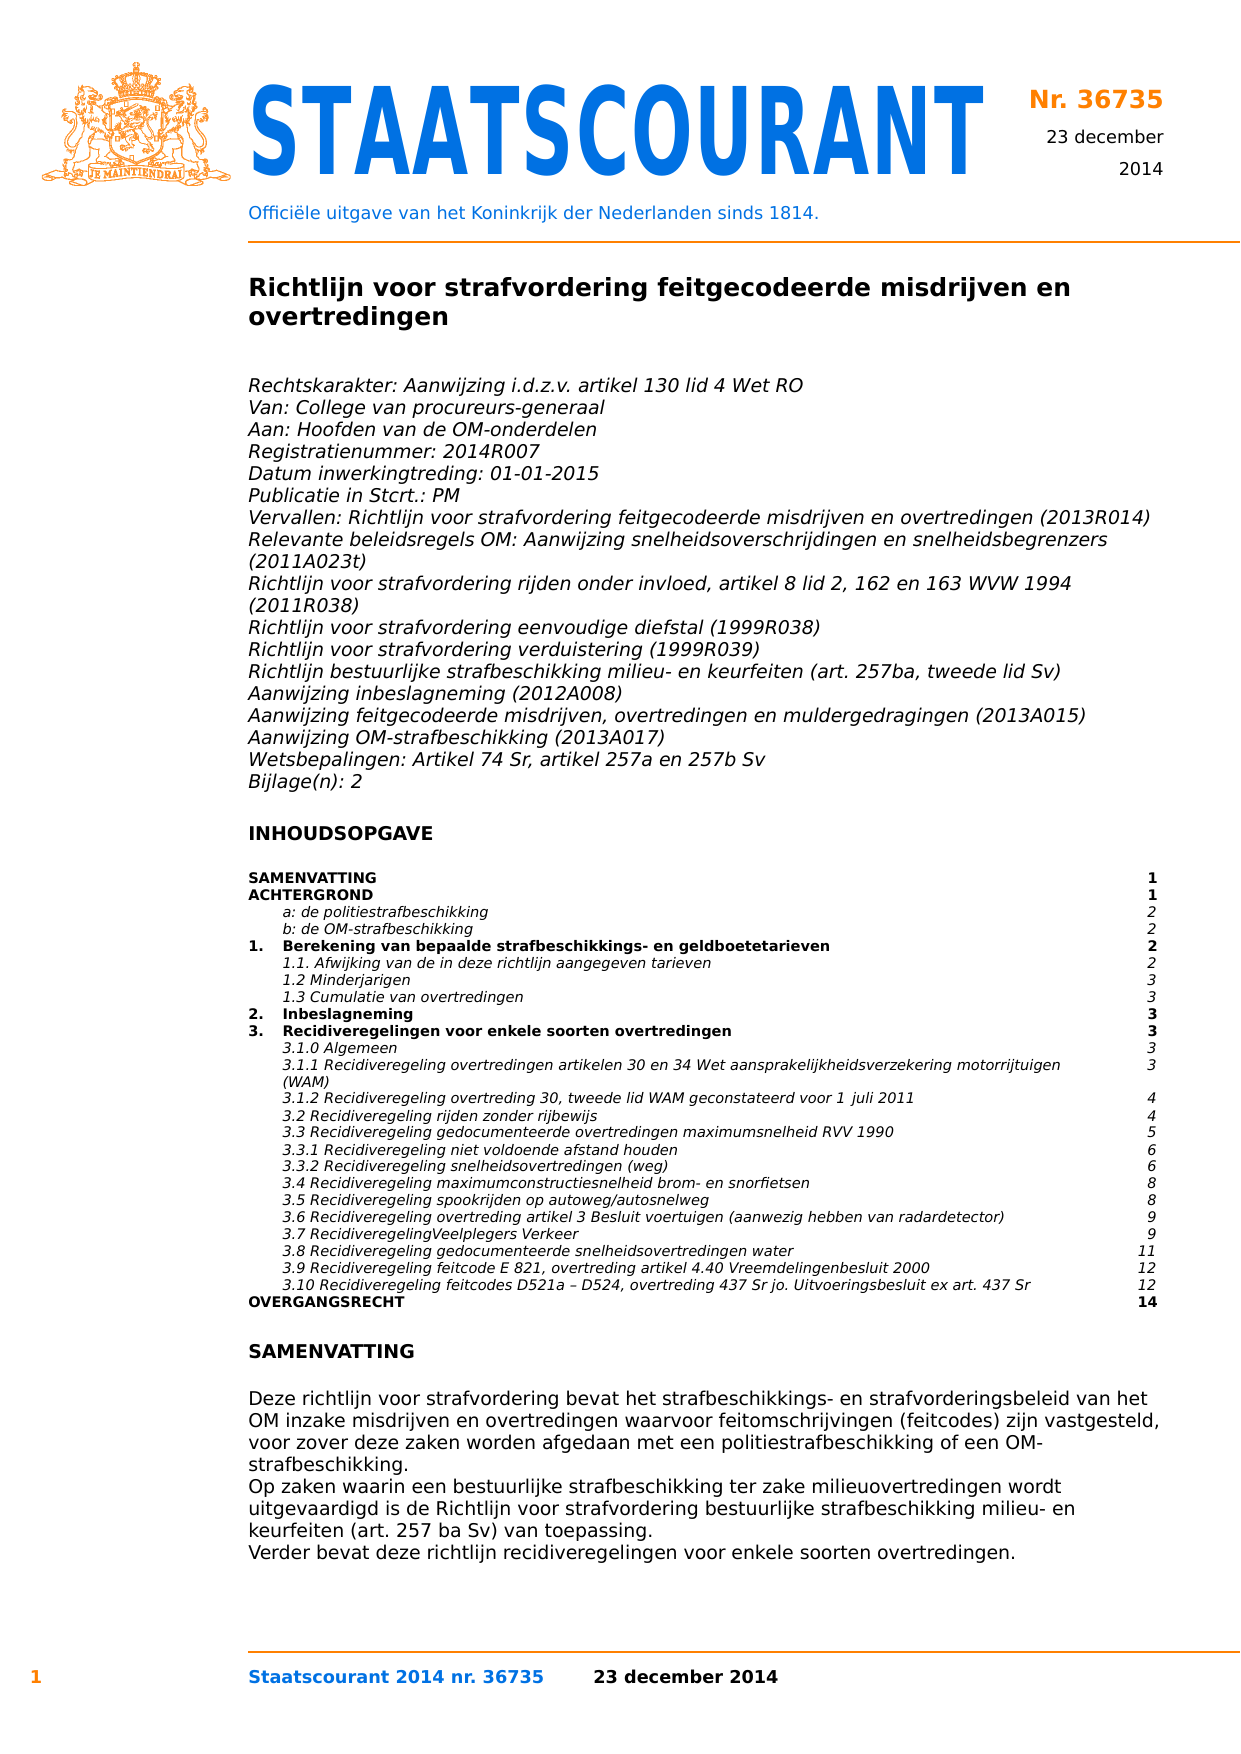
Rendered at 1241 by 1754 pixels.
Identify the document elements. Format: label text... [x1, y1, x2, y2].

table_cell [248, 1108, 276, 1124]
table_cell [248, 1226, 276, 1243]
text Publicatie in Stcrt.: PM [248, 485, 1163, 507]
text Aan: Hoofden van de OM-onderdelen [248, 419, 1163, 441]
text Aanwijzing feitgecodeerde misdrijven, overtredingen en muldergedragingen (2013A015) [248, 705, 1163, 727]
table_cell ACHTERGROND [248, 887, 1093, 904]
table_cell 12 [1093, 1277, 1163, 1294]
table_cell a: de politiestrafbeschikking [276, 904, 1093, 921]
table_cell 3 [1093, 1006, 1163, 1022]
table_header STAATSCOURANT [248, 62, 998, 203]
text Richtlijn voor strafvordering verduistering (1999R039) [248, 639, 1163, 661]
text Registratienummer: 2014R007 [248, 441, 1163, 463]
table_cell [248, 1090, 276, 1107]
table_cell 23 december [998, 121, 1240, 153]
table_cell 3.1.1 Recidiveregeling overtredingen artikelen 30 en 34 Wet aansprakelijkheidsverzekering motorrijtuigen (WAM) [276, 1056, 1093, 1090]
table_cell 2. [248, 1006, 276, 1022]
table_cell Berekening van bepaalde strafbeschikkings- en geldboetetarieven [276, 938, 1093, 954]
table_cell [248, 955, 276, 972]
table_cell 1.2 Minderjarigen [276, 972, 1093, 988]
table_cell 3.7 RecidiveregelingVeelplegers Verkeer [276, 1226, 1093, 1243]
table_cell 1.1. Afwijking van de in deze richtlijn aangegeven tarieven [276, 955, 1093, 972]
table_cell [248, 921, 276, 938]
subtitle SAMENVATTING [248, 1341, 1163, 1363]
text Vervallen: Richtlijn voor strafvordering feitgecodeerde misdrijven en overtredingen (2013R014) [248, 507, 1163, 529]
table_cell [248, 1040, 276, 1056]
table_cell 2014 [998, 153, 1240, 203]
table_cell [248, 1124, 276, 1141]
text Richtlijn bestuurlijke strafbeschikking milieu- en keurfeiten (art. 257ba, tweede lid Sv) [248, 661, 1163, 683]
text Verder bevat deze richtlijn recidiveregelingen voor enkele soorten overtredingen. [248, 1542, 1163, 1564]
table_cell 5 [1093, 1124, 1163, 1141]
table_cell OVERGANGSRECHT [248, 1294, 1093, 1311]
text Rechtskarakter: Aanwijzing i.d.z.v. artikel 130 lid 4 Wet RO [248, 375, 1163, 397]
text Van: College van procureurs-generaal [248, 397, 1163, 419]
table_cell 3.10 Recidiveregeling feitcodes D521a – D524, overtreding 437 Sr jo. Uitvoeringsbesluit ex art. 437 Sr [276, 1277, 1093, 1294]
table_cell 3 [1093, 1023, 1163, 1039]
table_cell 2 [1093, 938, 1163, 954]
table_cell Officiële uitgave van het Koninkrijk der Nederlanden sinds 1814. [248, 203, 1240, 241]
table_cell 3.3 Recidiveregeling gedocumenteerde overtredingen maximumsnelheid RVV 1990 [276, 1124, 1093, 1141]
table_cell [248, 1243, 276, 1260]
table_cell [248, 1175, 276, 1192]
table_cell 2 [1093, 904, 1163, 921]
text Deze richtlijn voor strafvordering bevat het strafbeschikkings- en strafvorderingsbeleid van het OM inzake misdrijven en overtredingen waarvoor feitomschrijvingen (feitcodes) zijn vastgesteld, voor zover deze zaken worden afgedaan met een politiestrafbeschikking of een OM-strafbeschikking. [248, 1388, 1163, 1476]
table_cell 14 [1093, 1294, 1163, 1311]
table_cell 3.6 Recidiveregeling overtreding artikel 3 Besluit voertuigen (aanwezig hebben van radardetector) [276, 1209, 1093, 1226]
table_cell 3 [1093, 972, 1163, 988]
table_cell b: de OM-strafbeschikking [276, 921, 1093, 938]
table_cell 2 [1093, 921, 1163, 938]
table_header Nr. 36735 [998, 62, 1240, 121]
table_header SAMENVATTING [248, 870, 1093, 887]
text Richtlijn voor strafvordering rijden onder invloed, artikel 8 lid 2, 162 en 163 WVW 1994 (2011R038) [248, 573, 1163, 617]
table_cell 11 [1093, 1243, 1163, 1260]
table_cell 3 [1093, 989, 1163, 1006]
table_cell 3.2 Recidiveregeling rijden zonder rijbewijs [276, 1108, 1093, 1124]
table_cell 6 [1093, 1141, 1163, 1158]
table_cell Recidiveregelingen voor enkele soorten overtredingen [276, 1023, 1093, 1039]
table_cell 3.3.1 Recidiveregeling niet voldoende afstand houden [276, 1141, 1093, 1158]
table_cell 1.3 Cumulatie van overtredingen [276, 989, 1093, 1006]
table_cell [248, 1141, 276, 1158]
table_header [25, 62, 248, 241]
table_cell 3.1.2 Recidiveregeling overtreding 30, tweede lid WAM geconstateerd voor 1 juli 2011 [276, 1090, 1093, 1107]
table_cell 9 [1093, 1209, 1163, 1226]
subtitle INHOUDSOPGAVE [248, 823, 1163, 845]
table_cell 3.4 Recidiveregeling maximumconstructiesnelheid brom- en snorfietsen [276, 1175, 1093, 1192]
table_cell 8 [1093, 1175, 1163, 1192]
table_cell 2 [1093, 955, 1163, 972]
text Richtlijn voor strafvordering eenvoudige diefstal (1999R038) [248, 617, 1163, 639]
table_cell 12 [1093, 1260, 1163, 1277]
table_cell 3.9 Recidiveregeling feitcode E 821, overtreding artikel 4.40 Vreemdelingenbesluit 2000 [276, 1260, 1093, 1277]
text Wetsbepalingen: Artikel 74 Sr, artikel 257a en 257b Sv [248, 749, 1163, 771]
table_cell Inbeslagneming [276, 1006, 1093, 1022]
text Op zaken waarin een bestuurlijke strafbeschikking ter zake milieuovertredingen wordt uitgevaardigd is de Richtlijn voor strafvordering bestuurlijke strafbeschikking milieu- en keurfeiten (art. 257 ba Sv) van toepassing. [248, 1476, 1163, 1542]
table_header 1 [1093, 870, 1163, 887]
table_cell [248, 972, 276, 988]
table_cell 8 [1093, 1192, 1163, 1209]
table_cell [248, 1192, 276, 1209]
table_cell 9 [1093, 1226, 1163, 1243]
table_cell 3.5 Recidiveregeling spookrijden op autoweg/autosnelweg [276, 1192, 1093, 1209]
text Bijlage(n): 2 [248, 771, 1163, 793]
table_cell 3. [248, 1023, 276, 1039]
table_cell 1 [1093, 887, 1163, 904]
text Aanwijzing inbeslagneming (2012A008) [248, 683, 1163, 705]
table_cell 3.8 Recidiveregeling gedocumenteerde snelheidsovertredingen water [276, 1243, 1093, 1260]
table_cell [248, 1209, 276, 1226]
subtitle Richtlijn voor strafvordering feitgecodeerde misdrijven en overtredingen [248, 273, 1163, 331]
text Aanwijzing OM-strafbeschikking (2013A017) [248, 727, 1163, 749]
table_cell [248, 904, 276, 921]
table_cell [248, 1277, 276, 1294]
table_cell [248, 989, 276, 1006]
text Relevante beleidsregels OM: Aanwijzing snelheidsoverschrijdingen en snelheidsbegrenzers (2011A023t) [248, 529, 1163, 573]
table_cell 3 [1093, 1056, 1163, 1090]
table_cell 3.1.0 Algemeen [276, 1040, 1093, 1056]
table_cell [248, 1056, 276, 1090]
table_cell 6 [1093, 1158, 1163, 1175]
table_cell 1. [248, 938, 276, 954]
table_cell [248, 1260, 276, 1277]
table_cell 4 [1093, 1108, 1163, 1124]
picture [41, 62, 231, 186]
table_cell 3 [1093, 1040, 1163, 1056]
table_cell 3.3.2 Recidiveregeling snelheidsovertredingen (weg) [276, 1158, 1093, 1175]
table_cell 4 [1093, 1090, 1163, 1107]
table_cell [248, 1158, 276, 1175]
text Datum inwerkingtreding: 01-01-2015 [248, 463, 1163, 485]
